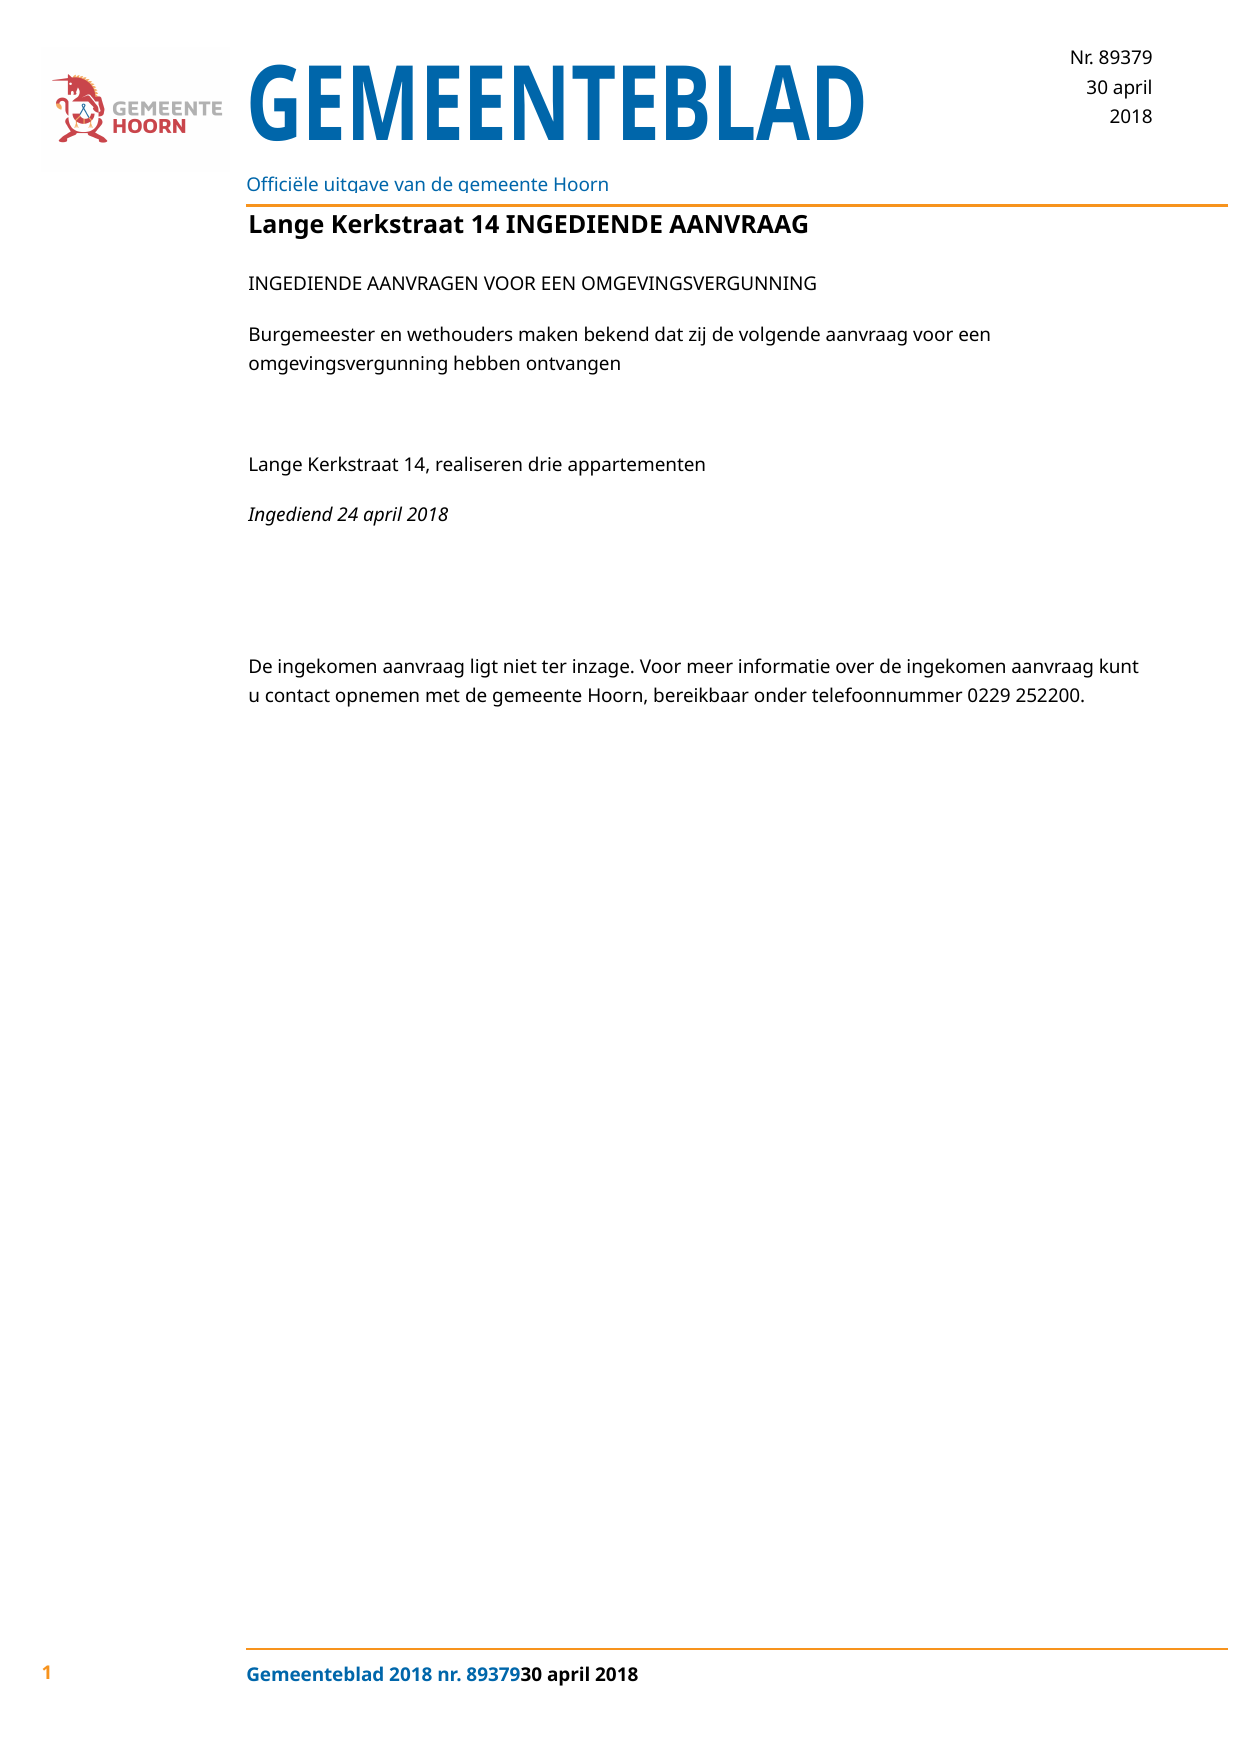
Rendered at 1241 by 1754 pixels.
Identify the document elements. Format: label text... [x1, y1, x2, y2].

text Ingediend 24 april 2018 [248, 502, 1152, 527]
text INGEDIENDE AANVRAGEN VOOR EEN OMGEVINGSVERGUNNING [248, 270, 1152, 296]
text Burgemeester en wethouders maken bekend dat zij de volgende aanvraag voor een omgevingsvergunning hebben ontvangen [248, 321, 1152, 376]
text Lange Kerkstraat 14 INGEDIENDE AANVRAAG [248, 207, 1152, 241]
text Lange Kerkstraat 14, realiseren drie appartementen [248, 451, 1152, 477]
text De ingekomen aanvraag ligt niet ter inzage. Voor meer informatie over de ingekomen aanvraag kunt u contact opnemen met de gemeente Hoorn, bereikbaar onder telefoonnummer 0229 252200. [248, 653, 1152, 708]
picture [41, 47, 231, 172]
